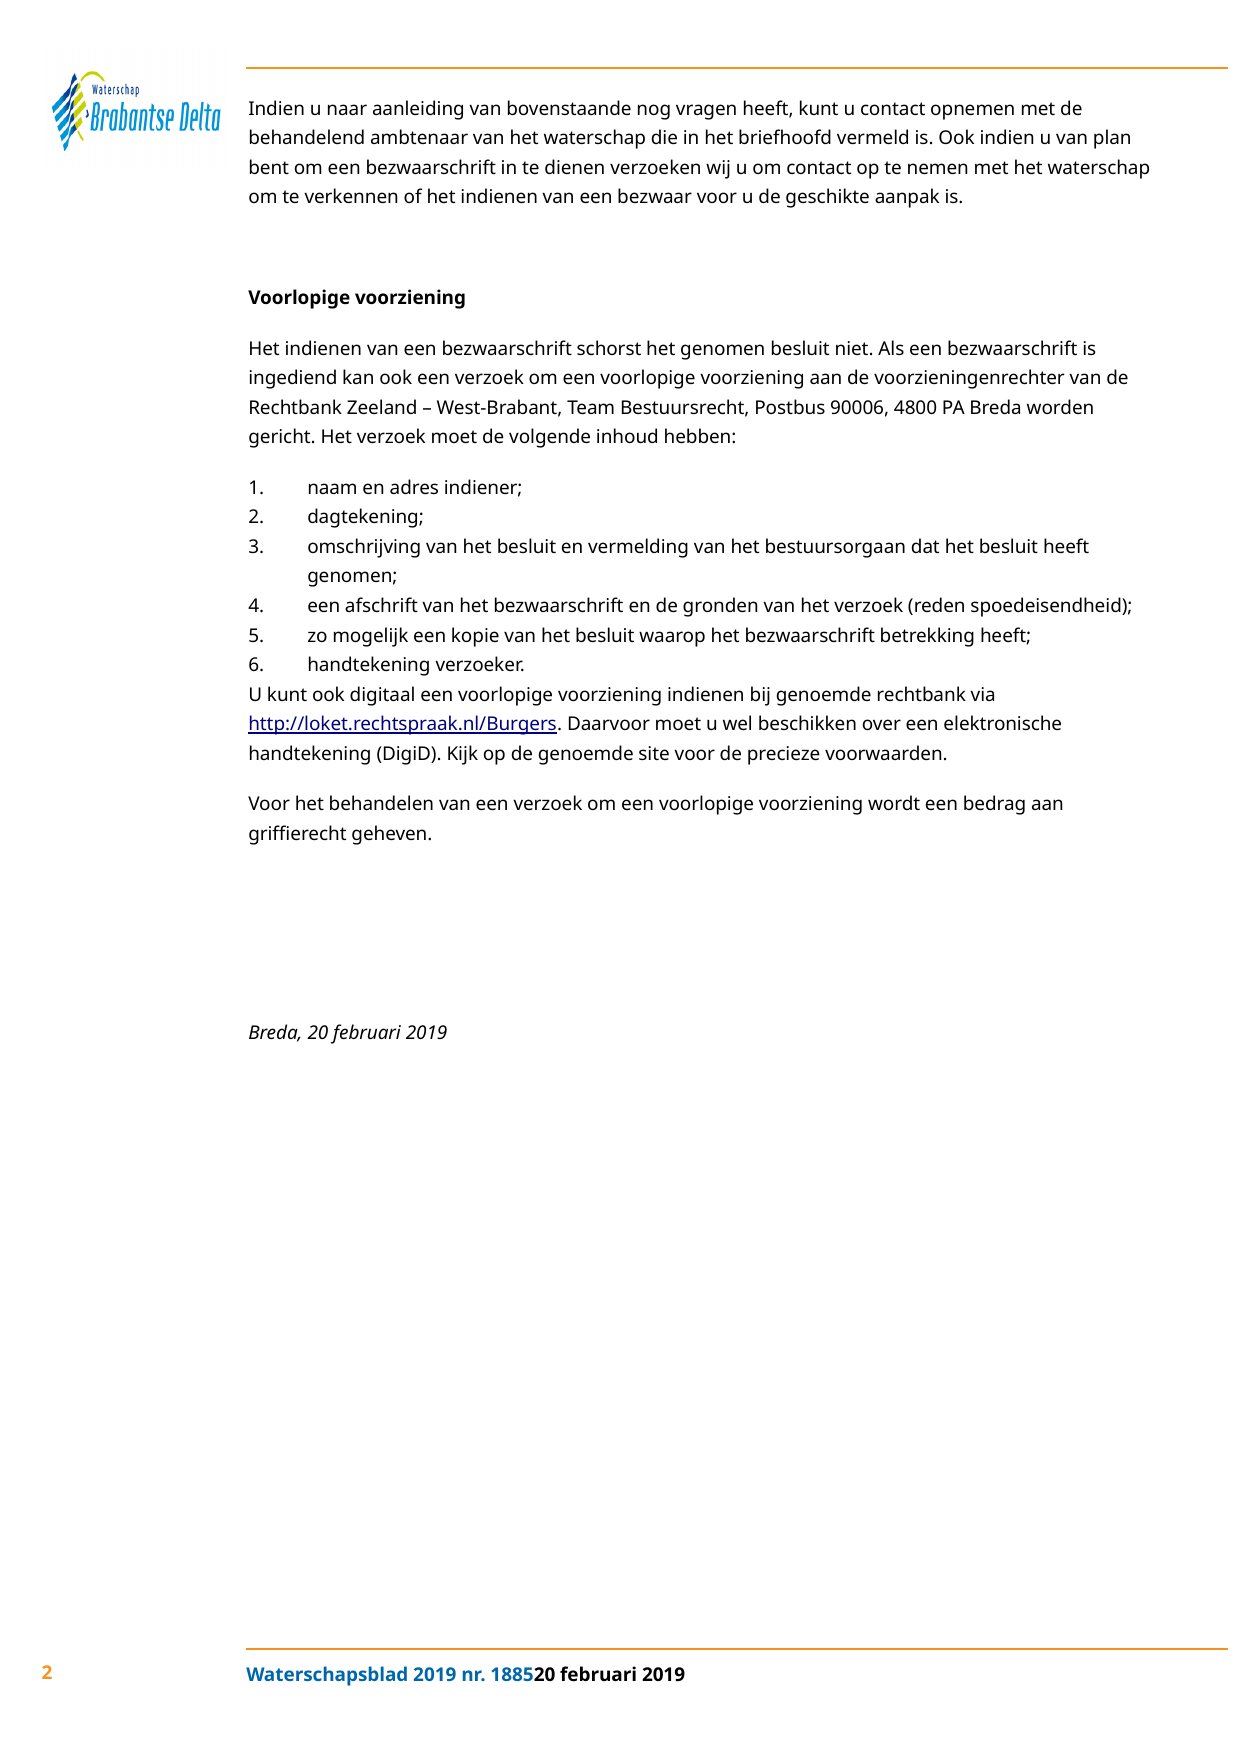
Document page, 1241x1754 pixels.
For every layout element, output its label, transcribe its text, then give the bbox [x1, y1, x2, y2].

list omschrijving van het besluit en vermelding van het bestuursorgaan dat het besluit heeft genomen; [248, 533, 1152, 588]
list handtekening verzoeker. [248, 651, 1152, 677]
text Breda, 20 februari 2019 [248, 1019, 1152, 1045]
text Het indienen van een bezwaarschrift schorst het genomen besluit niet. Als een bezwaarschrift is ingediend kan ook een verzoek om een voorlopige voorziening aan de voorzieningenrechter van de Rechtbank Zeeland – West-Brabant, Team Bestuursrecht, Postbus 90006, 4800 PA Breda worden gericht. Het verzoek moet de volgende inhoud hebben: [248, 335, 1152, 449]
text U kunt ook digitaal een voorlopige voorziening indienen bij genoemde rechtbank via http://loket.rechtspraak.nl/Burgers. Daarvoor moet u wel beschikken over een elektronische handtekening (DigiD). Kijk op de genoemde site voor de precieze voorwaarden. [248, 681, 1152, 766]
picture [41, 47, 231, 172]
list zo mogelijk een kopie van het besluit waarop het bezwaarschrift betrekking heeft; [248, 622, 1152, 648]
text Voor het behandelen van een verzoek om een voorlopige voorziening wordt een bedrag aan griffierecht geheven. [248, 791, 1152, 846]
list dagtekening; [248, 503, 1152, 529]
text Indien u naar aanleiding van bovenstaande nog vragen heeft, kunt u contact opnemen met de behandelend ambtenaar van het waterschap die in het briefhoofd vermeld is. Ook indien u van plan bent om een bezwaarschrift in te dienen verzoeken wij u om contact op te nemen met het waterschap om te verkennen of het indienen van een bezwaar voor u de geschikte aanpak is. [248, 95, 1152, 209]
text Voorlopige voorziening [248, 284, 1152, 310]
list naam en adres indiener; [248, 474, 1152, 500]
list een afschrift van het bezwaarschrift en de gronden van het verzoek (reden spoedeisendheid); [248, 592, 1152, 618]
